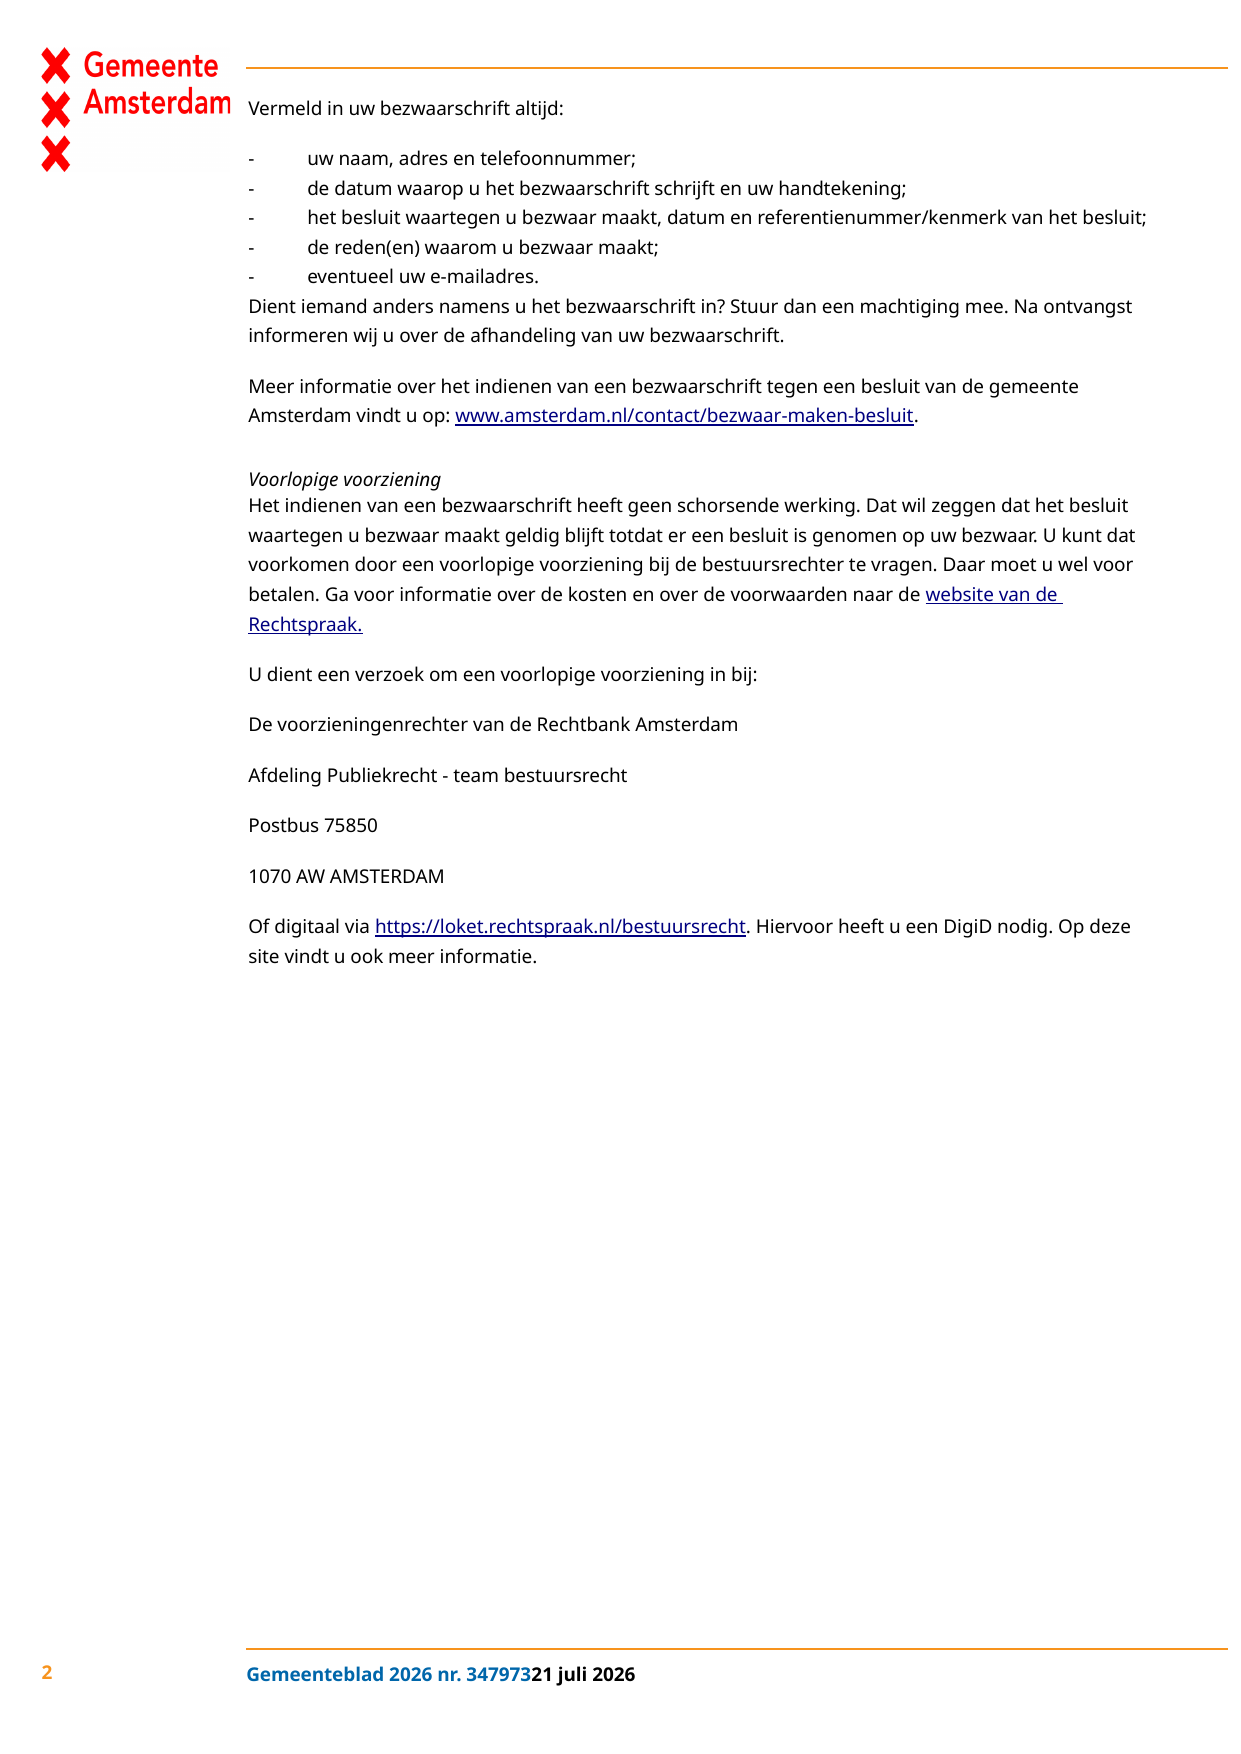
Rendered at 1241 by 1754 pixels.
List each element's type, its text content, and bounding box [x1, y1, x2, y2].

text Afdeling Publiekrecht - team bestuursrecht [248, 762, 1152, 788]
picture [41, 47, 231, 172]
text U dient een verzoek om een voorlopige voorziening in bij: [248, 661, 1152, 687]
text Dient iemand anders namens u het bezwaarschrift in? Stuur dan een machtiging mee. Na ontvangst informeren wij u over de afhandeling van uw bezwaarschrift. [248, 293, 1152, 348]
list de reden(en) waarom u bezwaar maakt; [248, 234, 1152, 260]
list het besluit waartegen u bezwaar maakt, datum en referentienummer/kenmerk van het besluit; [248, 204, 1152, 230]
list eventueel uw e-mailadres. [248, 263, 1152, 289]
text Voorlopige voorziening [248, 467, 1152, 492]
text Vermeld in uw bezwaarschrift altijd: [248, 95, 1152, 121]
list uw naam, adres en telefoonnummer; [248, 145, 1152, 171]
text Postbus 75850 [248, 812, 1152, 838]
text Het indienen van een bezwaarschrift heeft geen schorsende werking. Dat wil zeggen dat het besluit waartegen u bezwaar maakt geldig blijft totdat er een besluit is genomen op uw bezwaar. U kunt dat voorkomen door een voorlopige voorziening bij de bestuursrechter te vragen. Daar moet u wel voor betalen. Ga voor informatie over de kosten en over de voorwaarden naar de website van de Rechtspraak. [248, 492, 1152, 636]
text Meer informatie over het indienen van een bezwaarschrift tegen een besluit van de gemeente Amsterdam vindt u op: www.amsterdam.nl/contact/bezwaar-maken-besluit. [248, 373, 1152, 428]
text De voorzieningenrechter van de Rechtbank Amsterdam [248, 712, 1152, 737]
list de datum waarop u het bezwaarschrift schrijft en uw handtekening; [248, 175, 1152, 201]
text Of digitaal via https://loket.rechtspraak.nl/bestuursrecht. Hiervoor heeft u een DigiD nodig. Op deze site vindt u ook meer informatie. [248, 913, 1152, 968]
text 1070 AW AMSTERDAM [248, 863, 1152, 888]
